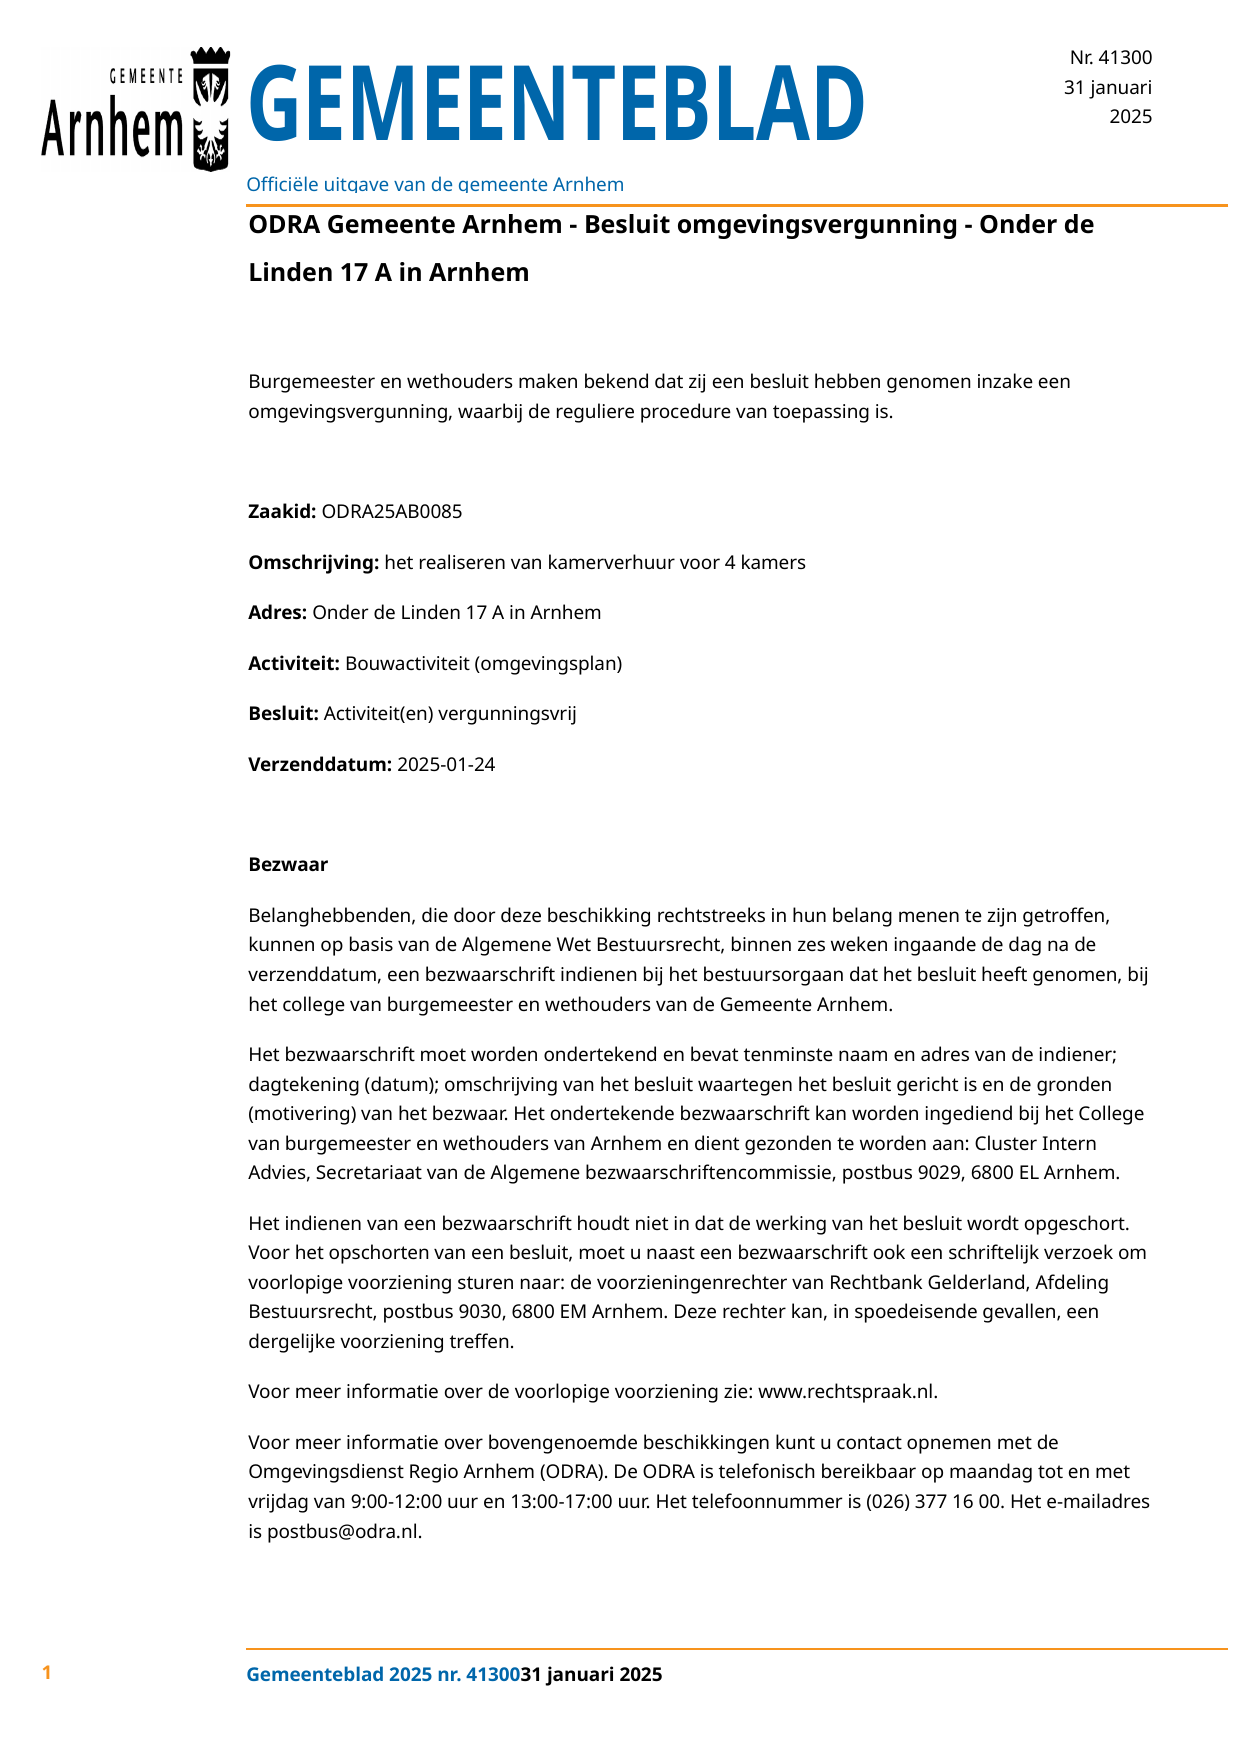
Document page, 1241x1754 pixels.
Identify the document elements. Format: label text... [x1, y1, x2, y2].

picture [41, 47, 231, 172]
text Het bezwaarschrift moet worden ondertekend en bevat tenminste naam en adres van de indiener; dagtekening (datum); omschrijving van het besluit waartegen het besluit gericht is en de gronden (motivering) van het bezwaar. Het ondertekende bezwaarschrift kan worden ingediend bij het College van burgemeester en wethouders van Arnhem en dient gezonden te worden aan: Cluster Intern Advies, Secretariaat van de Algemene bezwaarschriftencommissie, postbus 9029, 6800 EL Arnhem. [248, 1041, 1152, 1185]
text Verzenddatum: 2025-01-24 [248, 751, 1152, 777]
text Omschrijving: het realiseren van kamerverhuur voor 4 kamers [248, 549, 1152, 575]
text Zaakid: ODRA25AB0085 [248, 499, 1152, 524]
text Besluit: Activiteit(en) vergunningsvrij [248, 700, 1152, 726]
text Burgemeester en wethouders maken bekend dat zij een besluit hebben genomen inzake een omgevingsvergunning, waarbij de reguliere procedure van toepassing is. [248, 368, 1152, 424]
text Bezwaar [248, 852, 1152, 877]
text Activiteit: Bouwactiviteit (omgevingsplan) [248, 650, 1152, 676]
text Adres: Onder de Linden 17 A in Arnhem [248, 599, 1152, 625]
text Voor meer informatie over bovengenoemde beschikkingen kunt u contact opnemen met de Omgevingsdienst Regio Arnhem (ODRA). De ODRA is telefonisch bereikbaar op maandag tot en met vrijdag van 9:00-12:00 uur en 13:00-17:00 uur. Het telefoonnummer is (026) 377 16 00. Het e-mailadres is postbus@odra.nl. [248, 1429, 1152, 1544]
text ODRA Gemeente Arnhem - Besluit omgevingsvergunning - Onder de Linden 17 A in Arnhem [248, 207, 1152, 288]
text Voor meer informatie over de voorlopige voorziening zie: www.rechtspraak.nl. [248, 1379, 1152, 1404]
text Het indienen van een bezwaarschrift houdt niet in dat de werking van het besluit wordt opgeschort. Voor het opschorten van een besluit, moet u naast een bezwaarschrift ook een schriftelijk verzoek om voorlopige voorziening sturen naar: de voorzieningenrechter van Rechtbank Gelderland, Afdeling Bestuursrecht, postbus 9030, 6800 EM Arnhem. Deze rechter kan, in spoedeisende gevallen, een dergelijke voorziening treffen. [248, 1210, 1152, 1354]
text Belanghebbenden, die door deze beschikking rechtstreeks in hun belang menen te zijn getroffen, kunnen op basis van de Algemene Wet Bestuursrecht, binnen zes weken ingaande de dag na de verzenddatum, een bezwaarschrift indienen bij het bestuursorgaan dat het besluit heeft genomen, bij het college van burgemeester en wethouders van de Gemeente Arnhem. [248, 902, 1152, 1017]
